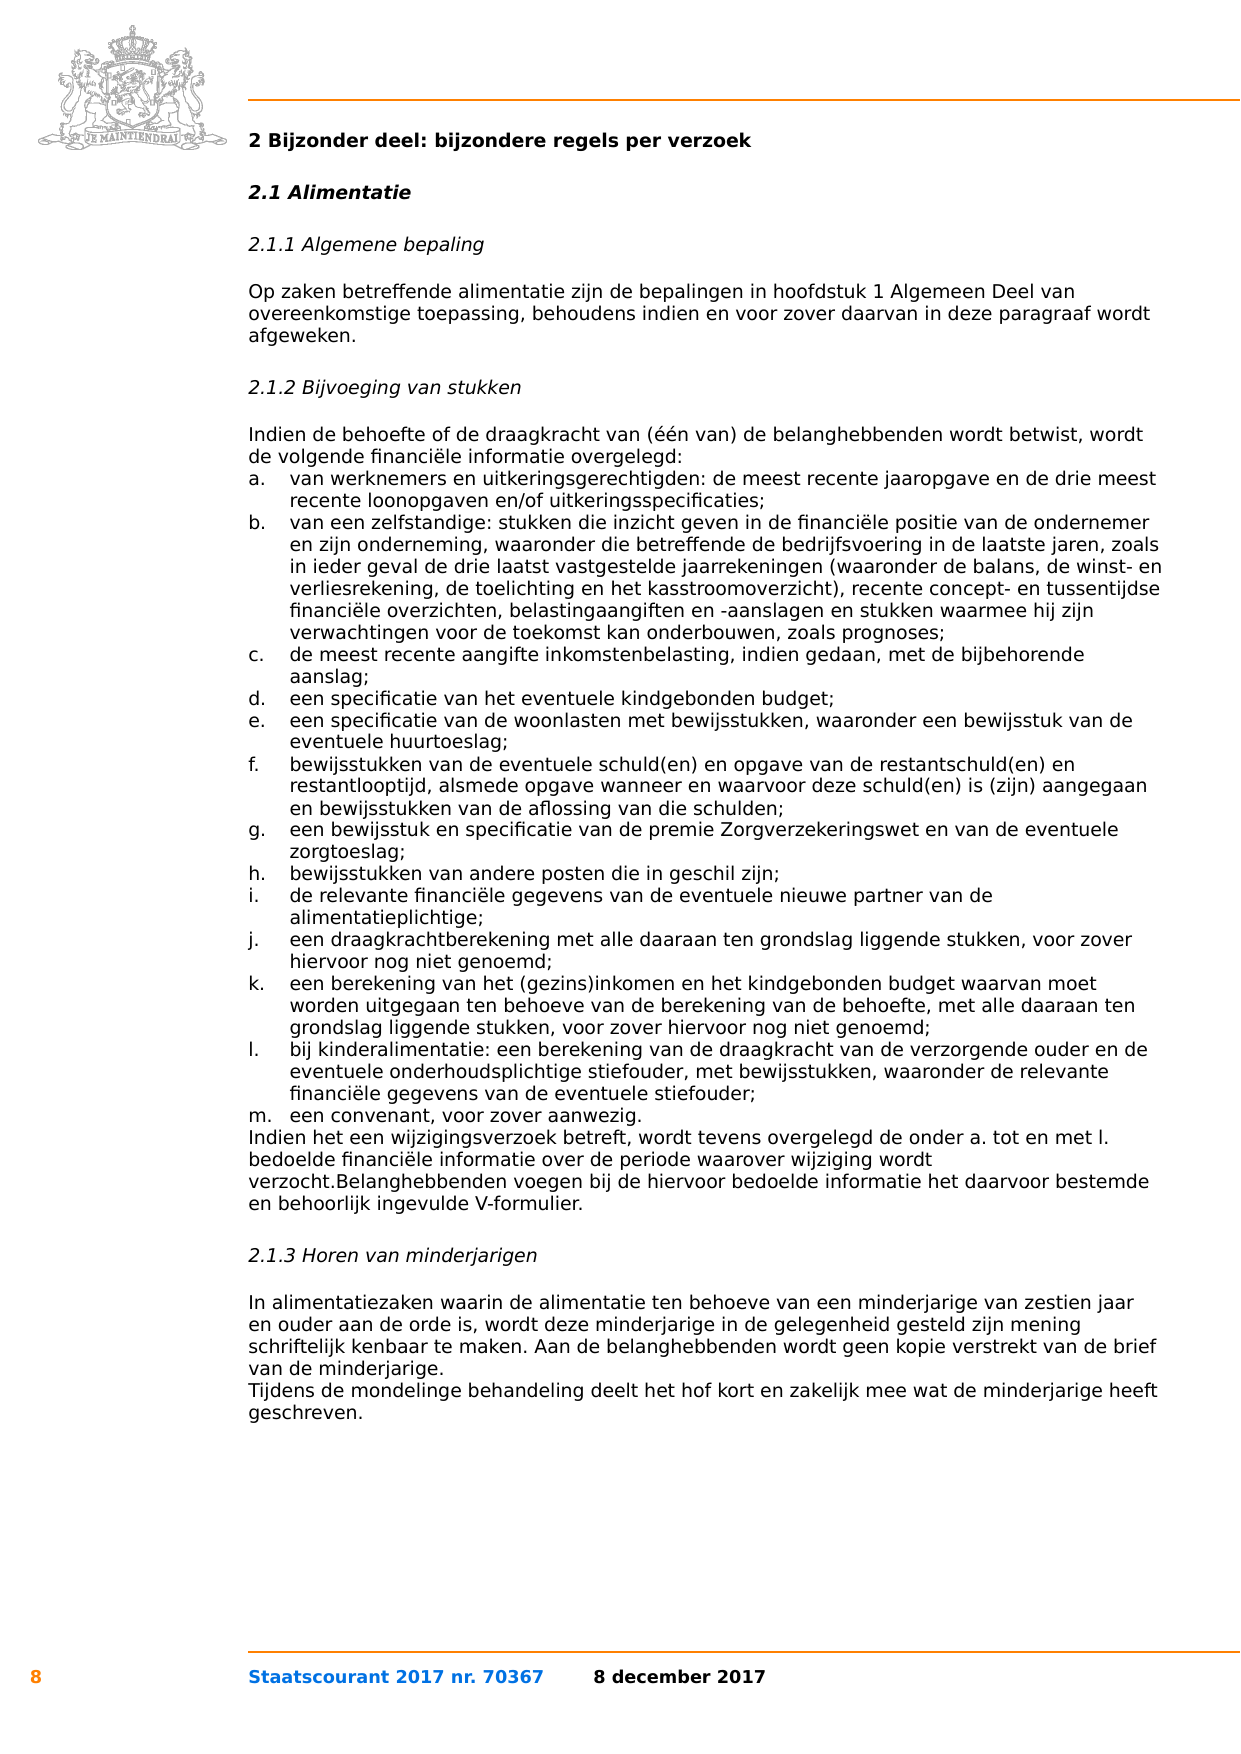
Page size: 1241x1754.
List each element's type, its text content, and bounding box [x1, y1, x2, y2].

text Indien het een wijzigingsverzoek betreft, wordt tevens overgelegd de onder a. tot en met l. bedoelde financiële informatie over de periode waarover wijziging wordt verzocht.Belanghebbenden voegen bij de hiervoor bedoelde informatie het daarvoor bestemde en behoorlijk ingevulde V-formulier. [248, 1127, 1163, 1215]
subtitle 2 Bijzonder deel: bijzondere regels per verzoek [248, 130, 1163, 152]
text In alimentatiezaken waarin de alimentatie ten behoeve van een minderjarige van zestien jaar en ouder aan de orde is, wordt deze minderjarige in de gelegenheid gesteld zijn mening schriftelijk kenbaar te maken. Aan de belanghebbenden wordt geen kopie verstrekt van de brief van de minderjarige. [248, 1292, 1163, 1380]
text e. een specificatie van de woonlasten met bewijsstukken, waaronder een bewijsstuk van de eventuele huurtoeslag; [248, 709, 1163, 753]
text Tijdens de mondelinge behandeling deelt het hof kort en zakelijk mee wat de minderjarige heeft geschreven. [248, 1380, 1163, 1424]
subtitle 2.1.3 Horen van minderjarigen [248, 1245, 1163, 1267]
text d. een specificatie van het eventuele kindgebonden budget; [248, 687, 1163, 709]
text i. de relevante financiële gegevens van de eventuele nieuwe partner van de alimentatieplichtige; [248, 885, 1163, 929]
text g. een bewijsstuk en specificatie van de premie Zorgverzekeringswet en van de eventuele zorgtoeslag; [248, 819, 1163, 863]
subtitle 2.1.1 Algemene bepaling [248, 234, 1163, 256]
subtitle 2.1.2 Bijvoeging van stukken [248, 377, 1163, 399]
text m. een convenant, voor zover aanwezig. [248, 1105, 1163, 1127]
text c. de meest recente aangifte inkomstenbelasting, indien gedaan, met de bijbehorende aanslag; [248, 643, 1163, 687]
text j. een draagkrachtberekening met alle daaraan ten grondslag liggende stukken, voor zover hiervoor nog niet genoemd; [248, 929, 1163, 973]
text a. van werknemers en uitkeringsgerechtigden: de meest recente jaaropgave en de drie meest recente loonopgaven en/of uitkeringsspecificaties; [248, 468, 1163, 512]
picture [38, 25, 227, 150]
text Op zaken betreffende alimentatie zijn de bepalingen in hoofdstuk 1 Algemeen Deel van overeenkomstige toepassing, behoudens indien en voor zover daarvan in deze paragraaf wordt afgeweken. [248, 281, 1163, 347]
subtitle 2.1 Alimentatie [248, 182, 1163, 204]
text f. bewijsstukken van de eventuele schuld(en) en opgave van de restantschuld(en) en restantlooptijd, alsmede opgave wanneer en waarvoor deze schuld(en) is (zijn) aangegaan en bewijsstukken van de aflossing van die schulden; [248, 753, 1163, 819]
text l. bij kinderalimentatie: een berekening van de draagkracht van de verzorgende ouder en de eventuele onderhoudsplichtige stiefouder, met bewijsstukken, waaronder de relevante financiële gegevens van de eventuele stiefouder; [248, 1039, 1163, 1105]
text Indien de behoefte of de draagkracht van (één van) de belanghebbenden wordt betwist, wordt de volgende financiële informatie overgelegd: [248, 424, 1163, 468]
text b. van een zelfstandige: stukken die inzicht geven in de financiële positie van de ondernemer en zijn onderneming, waaronder die betreffende de bedrijfsvoering in de laatste jaren, zoals in ieder geval de drie laatst vastgestelde jaarrekeningen (waaronder de balans, de winst- en verliesrekening, de toelichting en het kasstroomoverzicht), recente concept- en tussentijdse financiële overzichten, belastingaangiften en -aanslagen en stukken waarmee hij zijn verwachtingen voor de toekomst kan onderbouwen, zoals prognoses; [248, 512, 1163, 643]
text h. bewijsstukken van andere posten die in geschil zijn; [248, 863, 1163, 885]
text k. een berekening van het (gezins)inkomen en het kindgebonden budget waarvan moet worden uitgegaan ten behoeve van de berekening van de behoefte, met alle daaraan ten grondslag liggende stukken, voor zover hiervoor nog niet genoemd; [248, 973, 1163, 1039]
